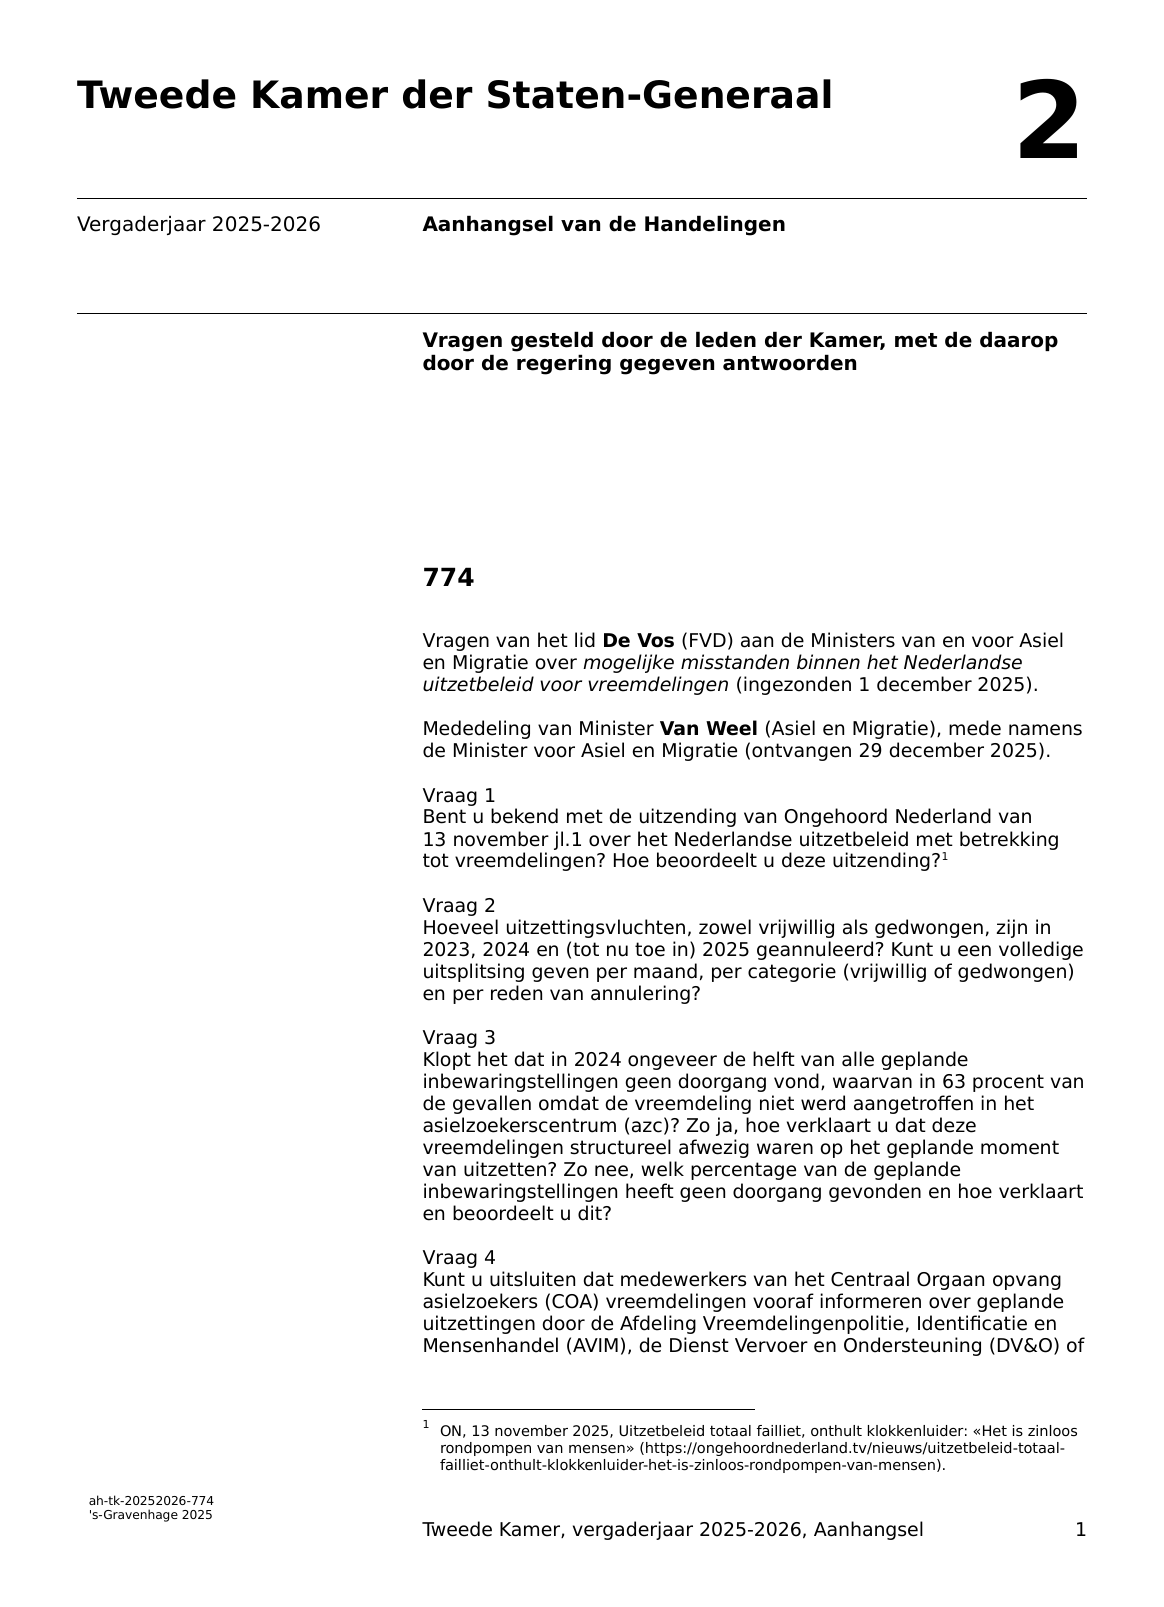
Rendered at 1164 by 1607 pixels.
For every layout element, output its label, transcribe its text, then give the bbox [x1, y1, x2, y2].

table_cell Vragen gesteld door de leden der Kamer, met de daarop door de regering gegeven antwoorden [422, 314, 1087, 375]
text Vragen van het lid De Vos (FVD) aan de Ministers van en voor Asiel en Migratie over mogelijke misstanden binnen het Nederlandse uitzetbeleid voor vreemdelingen (ingezonden 1 december 2025). [422, 630, 1087, 696]
table_cell Aanhangsel van de Handelingen [422, 199, 1087, 313]
text Vraag 1 [422, 784, 1087, 806]
text Klopt het dat in 2024 ongeveer de helft van alle geplande inbewaringstellingen geen doorgang vond, waarvan in 63 procent van de gevallen omdat de vreemdeling niet werd aangetroffen in het asielzoekerscentrum (azc)? Zo ja, hoe verklaart u dat deze vreemdelingen structureel afwezig waren op het geplande moment van uitzetten? Zo nee, welk percentage van de geplande inbewaringstellingen heeft geen doorgang gevonden en hoe verklaart en beoordeelt u dit? [422, 1049, 1087, 1224]
text Mededeling van Minister Van Weel (Asiel en Migratie), mede namens de Minister voor Asiel en Migratie (ontvangen 29 december 2025). [422, 718, 1087, 762]
table_header 2 [886, 59, 1087, 198]
text Vraag 4 [422, 1247, 1087, 1269]
text ah-tk-20252026-774 [88, 1494, 323, 1508]
text 's-Gravenhage 2025 [88, 1508, 323, 1522]
text Bent u bekend met de uitzending van Ongehoord Nederland van 13 november jl.1 over het Nederlandse uitzetbeleid met betrekking tot vreemdelingen? Hoe beoordeelt u deze uitzending? [422, 806, 1087, 872]
table_header Tweede Kamer der Staten-Generaal [77, 59, 886, 198]
text Kunt u uitsluiten dat medewerkers van het Centraal Orgaan opvang asielzoekers (COA) vreemdelingen vooraf informeren over geplande uitzettingen door de Afdeling Vreemdelingenpolitie, Identificatie en Mensenhandel (AVIM), de Dienst Vervoer en Ondersteuning (DV&O) of [422, 1269, 1087, 1357]
table_cell [77, 314, 422, 375]
text Vraag 2 [422, 894, 1087, 917]
text ON, 13 november 2025, Uitzetbeleid totaal failliet, onthult klokkenluider: «Het is zinloos rondpompen van mensen» (https://ongehoordnederland.tv/nieuws/uitzetbeleid-totaal-failliet-onthult-klokkenluider-het-is-zinloos-rondpompen-van-mensen). [422, 1418, 1087, 1474]
text Vraag 3 [422, 1027, 1087, 1049]
text Hoeveel uitzettingsvluchten, zowel vrijwillig als gedwongen, zijn in 2023, 2024 en (tot nu toe in) 2025 geannuleerd? Kunt u een volledige uitsplitsing geven per maand, per categorie (vrijwillig of gedwongen) en per reden van annulering? [422, 917, 1087, 1004]
table_cell Vergaderjaar 2025-2026 [77, 199, 422, 313]
text 774 [422, 563, 1087, 592]
